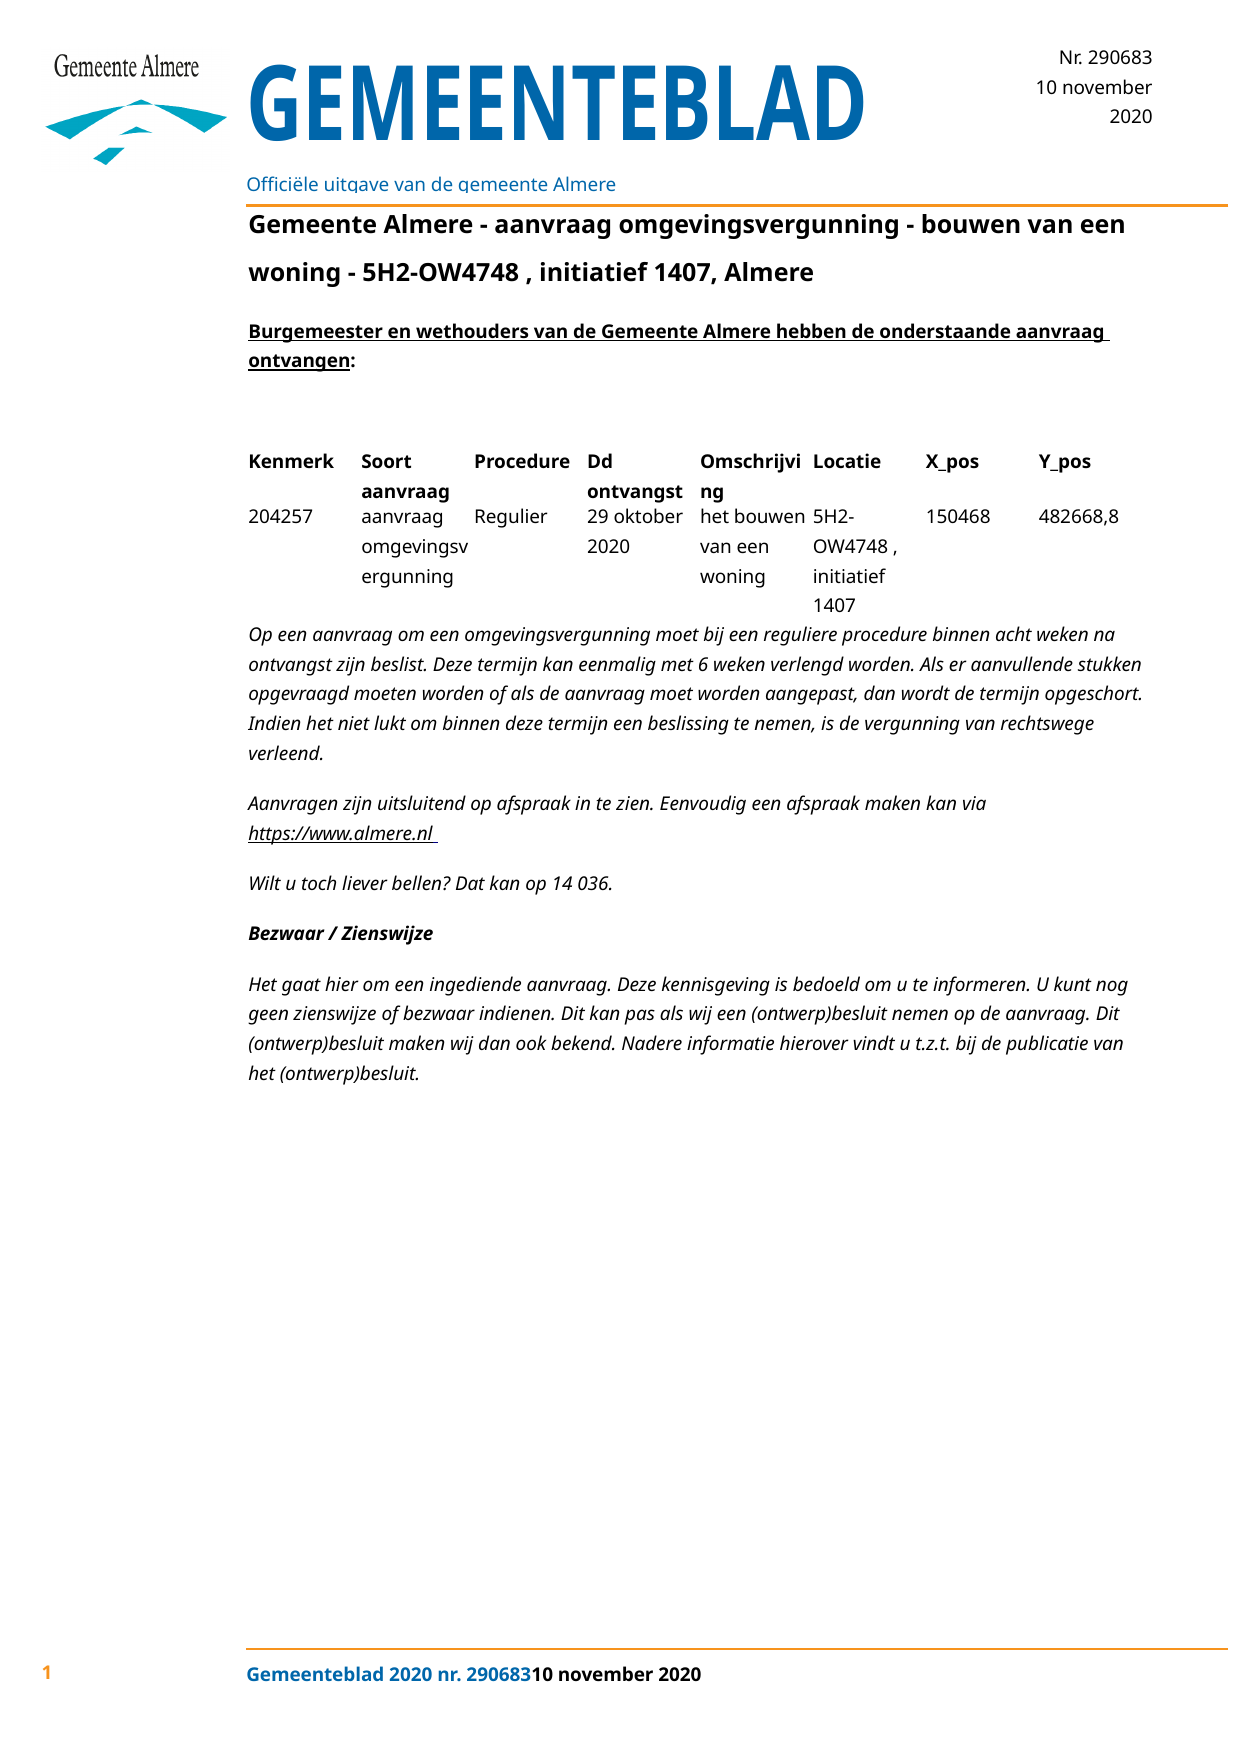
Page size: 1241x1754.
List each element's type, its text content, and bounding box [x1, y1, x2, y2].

table_header Dd ontvangst [587, 449, 700, 504]
table_cell 204257 [248, 504, 361, 618]
picture [41, 47, 231, 172]
text Aanvragen zijn uitsluitend op afspraak in te zien. Eenvoudig een afspraak maken kan via https://www.almere.nl [248, 790, 1152, 846]
text Het gaat hier om een ingediende aanvraag. Deze kennisgeving is bedoeld om u te informeren. U kunt nog geen zienswijze of bezwaar indienen. Dit kan pas als wij een (ontwerp)besluit nemen op de aanvraag. Dit (ontwerp)besluit maken wij dan ook bekend. Nadere informatie hierover vindt u t.z.t. bij de publicatie van het (ontwerp)besluit. [248, 971, 1152, 1086]
table_cell 29 oktober 2020 [587, 504, 700, 618]
text Bezwaar / Zienswijze [248, 921, 1152, 946]
table_header Omschrijving [700, 449, 813, 504]
text Gemeente Almere - aanvraag omgevingsvergunning - bouwen van een woning - 5H2-OW4748 , initiatief 1407, Almere [248, 207, 1152, 288]
table_cell 150468 [926, 504, 1038, 618]
table_header Y_pos [1039, 449, 1152, 504]
table_header Kenmerk [248, 449, 361, 504]
table_cell 482668,8 [1039, 504, 1152, 618]
text Op een aanvraag om een omgevingsvergunning moet bij een reguliere procedure binnen acht weken na ontvangst zijn beslist. Deze termijn kan eenmalig met 6 weken verlengd worden. Als er aanvullende stukken opgevraagd moeten worden of als de aanvraag moet worden aangepast, dan wordt de termijn opgeschort. Indien het niet lukt om binnen deze termijn een beslissing te nemen, is de vergunning van rechtswege verleend. [248, 621, 1152, 766]
table_cell Regulier [474, 504, 587, 618]
table_header Locatie [813, 449, 926, 504]
table_cell het bouwen van een woning [700, 504, 813, 618]
table_header X_pos [926, 449, 1038, 504]
table_header Procedure [474, 449, 587, 504]
text Wilt u toch liever bellen? Dat kan op 14 036. [248, 870, 1152, 896]
table_header Soort aanvraag [361, 449, 474, 504]
text Burgemeester en wethouders van de Gemeente Almere hebben de onderstaande aanvraag ontvangen: [248, 318, 1152, 373]
table_cell aanvraag omgevingsvergunning [361, 504, 474, 618]
table_cell 5H2-OW4748 , initiatief 1407 [813, 504, 926, 618]
